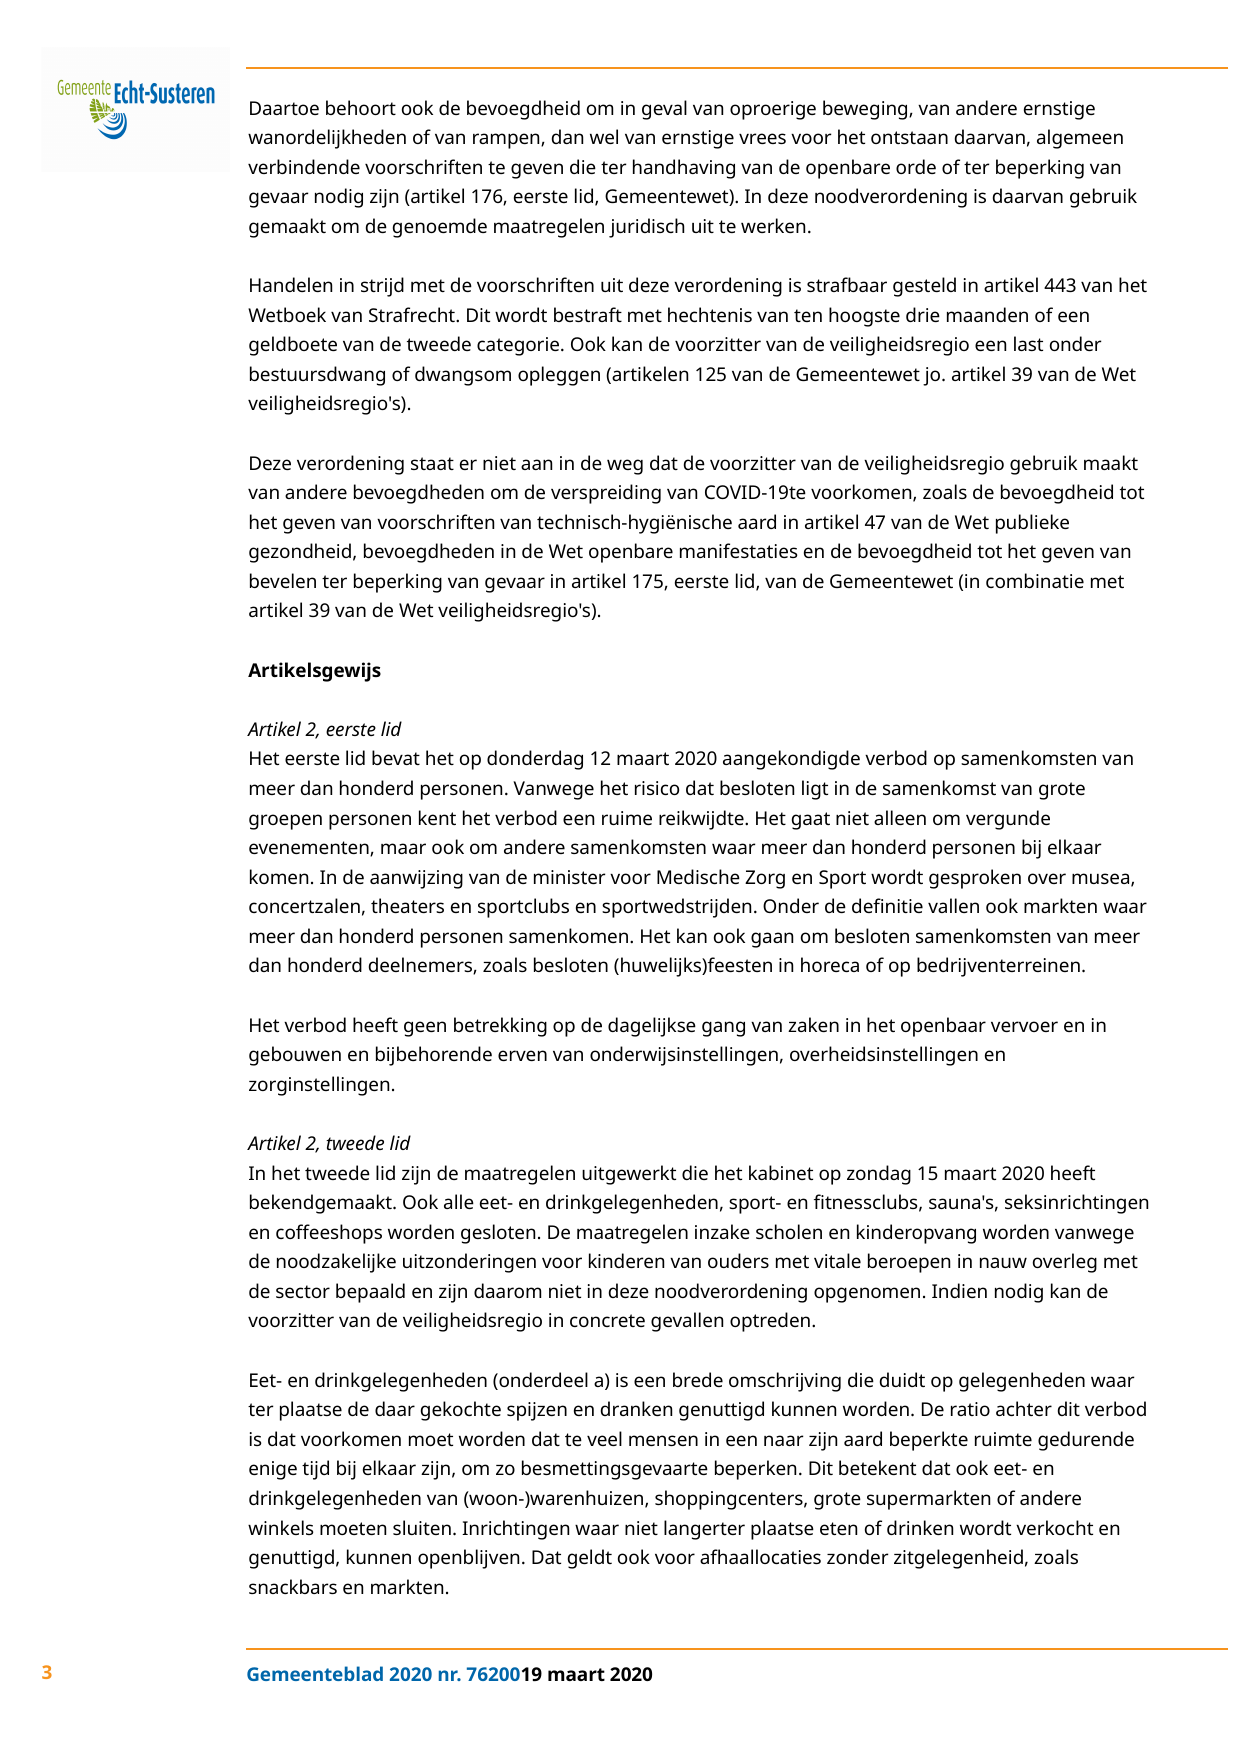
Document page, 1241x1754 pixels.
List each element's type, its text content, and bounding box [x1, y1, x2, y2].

text Daartoe behoort ook de bevoegdheid om in geval van oproerige beweging, van andere ernstige wanordelijkheden of van rampen, dan wel van ernstige vrees voor het ontstaan daarvan, algemeen verbindende voorschriften te geven die ter handhaving van de openbare orde of ter beperking van gevaar nodig zijn (artikel 176, eerste lid, Gemeentewet). In deze noodverordening is daarvan gebruik gemaakt om de genoemde maatregelen juridisch uit te werken. [248, 95, 1152, 239]
text Artikelsgewijs [248, 657, 1152, 683]
text Het verbod heeft geen betrekking op de dagelijkse gang van zaken in het openbaar vervoer en in gebouwen en bijbehorende erven van onderwijsinstellingen, overheidsinstellingen en zorginstellingen. [248, 1012, 1152, 1097]
text Eet- en drinkgelegenheden (onderdeel a) is een brede omschrijving die duidt op gelegenheden waar ter plaatse de daar gekochte spijzen en dranken genuttigd kunnen worden. De ratio achter dit verbod is dat voorkomen moet worden dat te veel mensen in een naar zijn aard beperkte ruimte gedurende enige tijd bij elkaar zijn, om zo besmettingsgevaarte beperken. Dit betekent dat ook eet- en drinkgelegenheden van (woon-)warenhuizen, shoppingcenters, grote supermarkten of andere winkels moeten sluiten. Inrichtingen waar niet langerter plaatse eten of drinken wordt verkocht en genuttigd, kunnen openblijven. Dat geldt ook voor afhaallocaties zonder zitgelegenheid, zoals snackbars en markten. [248, 1367, 1152, 1600]
text Artikel 2, tweede lid [248, 1130, 1152, 1156]
picture [41, 47, 231, 172]
text Deze verordening staat er niet aan in de weg dat de voorzitter van de veiligheidsregio gebruik maakt van andere bevoegdheden om de verspreiding van COVID-19te voorkomen, zoals de bevoegdheid tot het geven van voorschriften van technisch-hygiënische aard in artikel 47 van de Wet publieke gezondheid, bevoegdheden in de Wet openbare manifestaties en de bevoegdheid tot het geven van bevelen ter beperking van gevaar in artikel 175, eerste lid, van de Gemeentewet (in combinatie met artikel 39 van de Wet veiligheidsregio's). [248, 450, 1152, 623]
text Artikel 2, eerste lid [248, 716, 1152, 742]
text Het eerste lid bevat het op donderdag 12 maart 2020 aangekondigde verbod op samenkomsten van meer dan honderd personen. Vanwege het risico dat besloten ligt in de samenkomst van grote groepen personen kent het verbod een ruime reikwijdte. Het gaat niet alleen om vergunde evenementen, maar ook om andere samenkomsten waar meer dan honderd personen bij elkaar komen. In de aanwijzing van de minister voor Medische Zorg en Sport wordt gesproken over musea, concertzalen, theaters en sportclubs en sportwedstrijden. Onder de definitie vallen ook markten waar meer dan honderd personen samenkomen. Het kan ook gaan om besloten samenkomsten van meer dan honderd deelnemers, zoals besloten (huwelijks)feesten in horeca of op bedrijventerreinen. [248, 746, 1152, 978]
text In het tweede lid zijn de maatregelen uitgewerkt die het kabinet op zondag 15 maart 2020 heeft bekendgemaakt. Ook alle eet- en drinkgelegenheden, sport- en fitnessclubs, sauna's, seksinrichtingen en coffeeshops worden gesloten. De maatregelen inzake scholen en kinderopvang worden vanwege de noodzakelijke uitzonderingen voor kinderen van ouders met vitale beroepen in nauw overleg met de sector bepaald en zijn daarom niet in deze noodverordening opgenomen. Indien nodig kan de voorzitter van de veiligheidsregio in concrete gevallen optreden. [248, 1160, 1152, 1333]
text Handelen in strijd met de voorschriften uit deze verordening is strafbaar gesteld in artikel 443 van het Wetboek van Strafrecht. Dit wordt bestraft met hechtenis van ten hoogste drie maanden of een geldboete van de tweede categorie. Ook kan de voorzitter van de veiligheidsregio een last onder bestuursdwang of dwangsom opleggen (artikelen 125 van de Gemeentewet jo. artikel 39 van de Wet veiligheidsregio's). [248, 272, 1152, 416]
